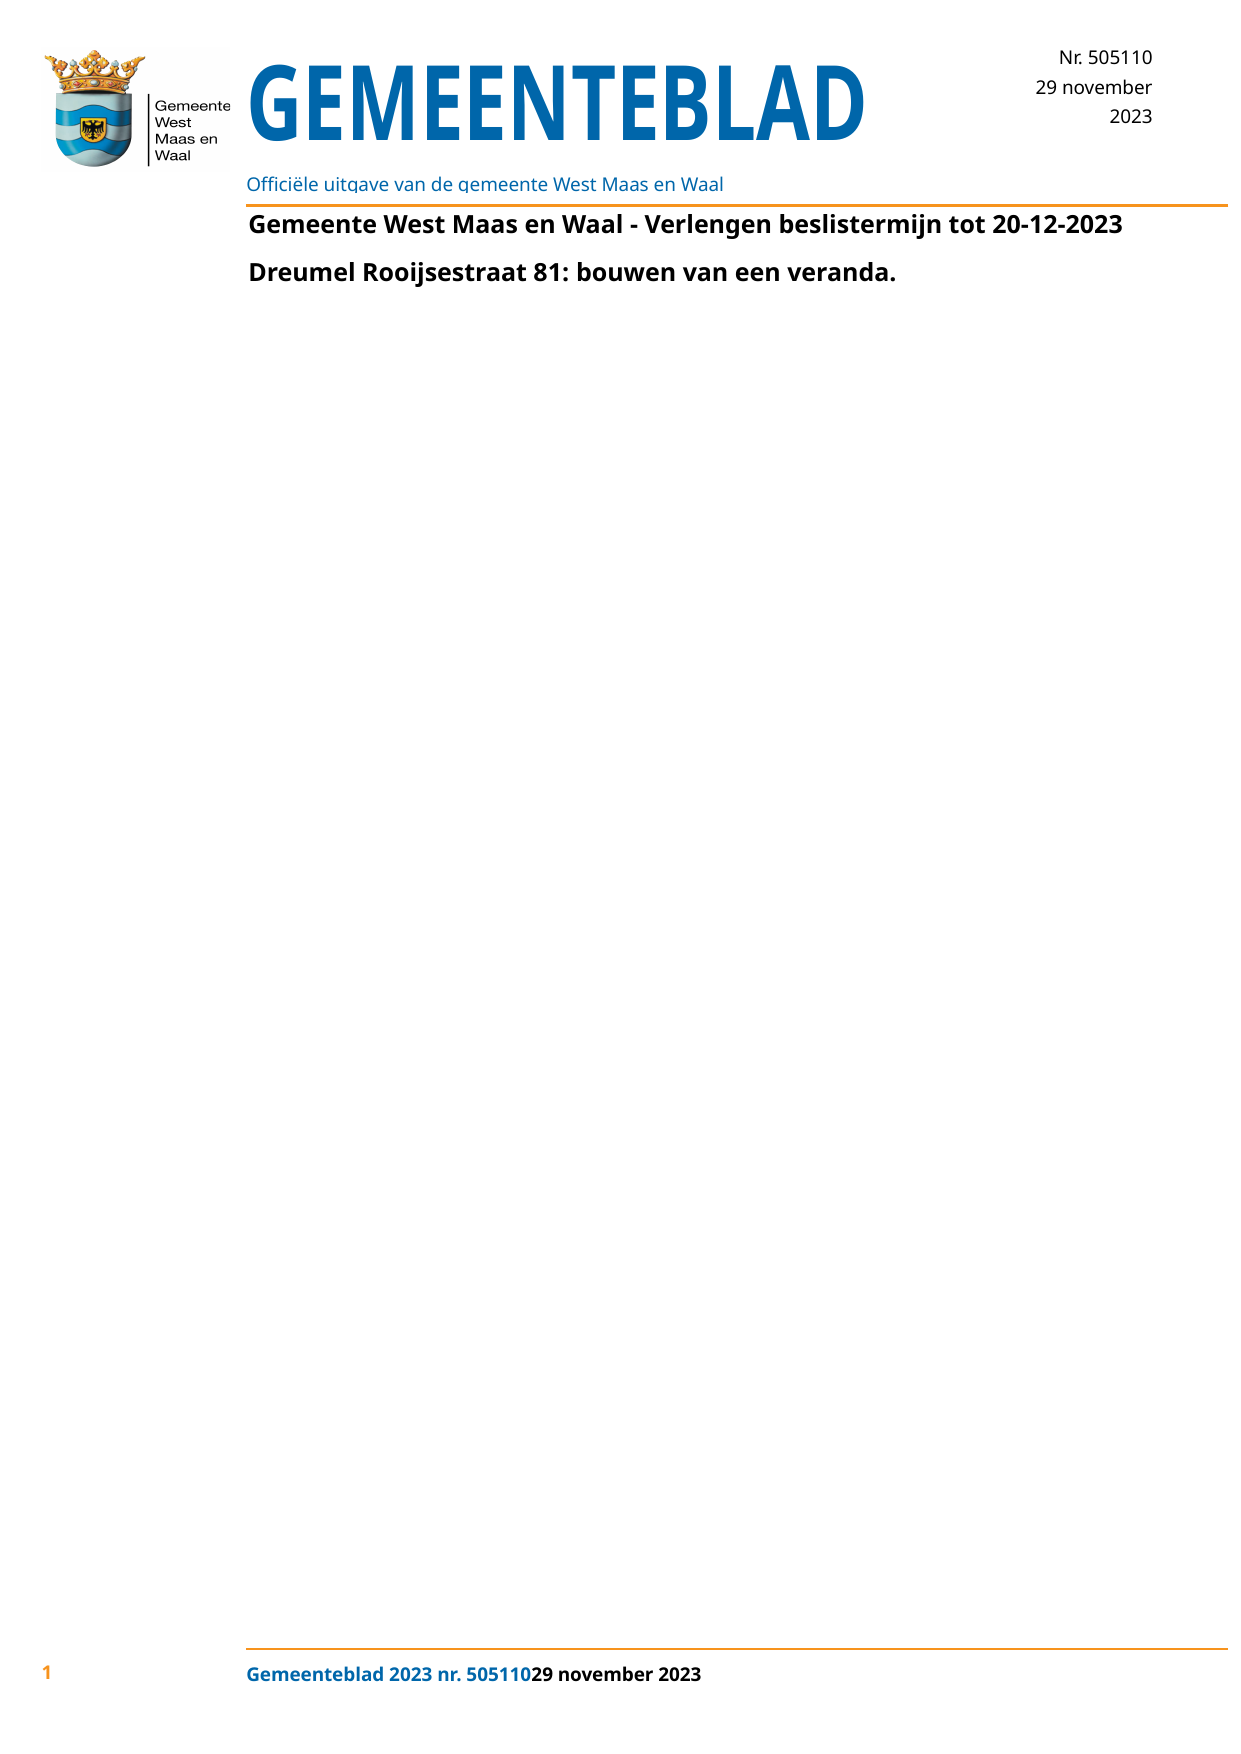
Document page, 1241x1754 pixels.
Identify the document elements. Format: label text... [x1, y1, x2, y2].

text Gemeente West Maas en Waal - Verlengen beslistermijn tot 20-12-2023 Dreumel Rooijsestraat 81: bouwen van een veranda. [248, 207, 1152, 288]
picture [41, 47, 231, 172]
